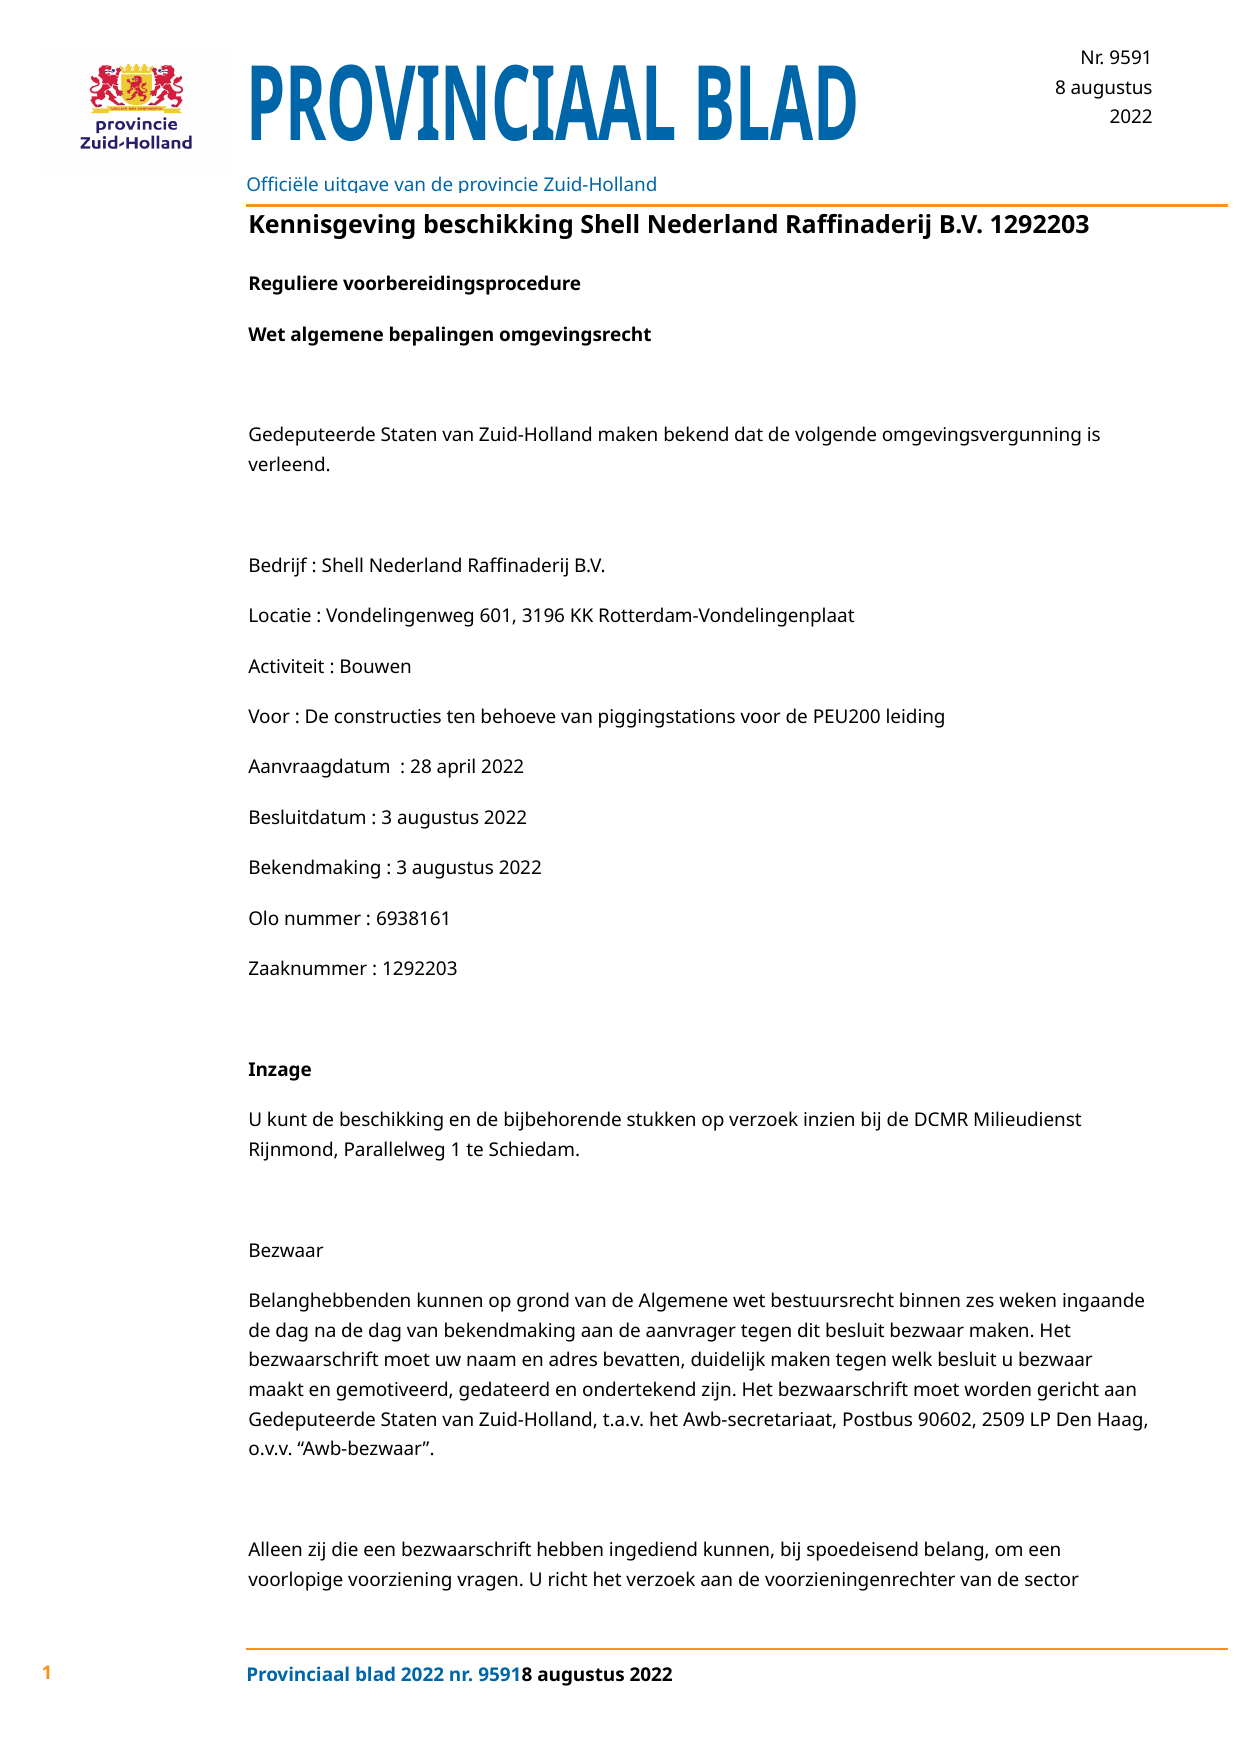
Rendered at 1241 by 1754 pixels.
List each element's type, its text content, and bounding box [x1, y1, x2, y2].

text Besluitdatum : 3 augustus 2022 [248, 804, 1152, 830]
text Bezwaar [248, 1237, 1152, 1263]
text Zaaknummer : 1292203 [248, 955, 1152, 981]
text Olo nummer : 6938161 [248, 905, 1152, 931]
text Wet algemene bepalingen omgevingsrecht [248, 321, 1152, 346]
text Alleen zij die een bezwaarschrift hebben ingediend kunnen, bij spoedeisend belang, om een voorlopige voorziening vragen. U richt het verzoek aan de voorzieningenrechter van de sector [248, 1536, 1152, 1591]
text Locatie : Vondelingenweg 601, 3196 KK Rotterdam-Vondelingenplaat [248, 602, 1152, 628]
text U kunt de beschikking en de bijbehorende stukken op verzoek inzien bij de DCMR Milieudienst Rijnmond, Parallelweg 1 te Schiedam. [248, 1107, 1152, 1162]
text Inzage [248, 1056, 1152, 1082]
text Bedrijf : Shell Nederland Raffinaderij B.V. [248, 552, 1152, 578]
text Voor : De constructies ten behoeve van piggingstations voor de PEU200 leiding [248, 703, 1152, 729]
text Bekendmaking : 3 augustus 2022 [248, 854, 1152, 880]
text Aanvraagdatum : 28 april 2022 [248, 754, 1152, 779]
text Activiteit : Bouwen [248, 653, 1152, 678]
text Reguliere voorbereidingsprocedure [248, 270, 1152, 296]
text Belanghebbenden kunnen op grond van de Algemene wet bestuursrecht binnen zes weken ingaande de dag na de dag van bekendmaking aan de aanvrager tegen dit besluit bezwaar maken. Het bezwaarschrift moet uw naam en adres bevatten, duidelijk maken tegen welk besluit u bezwaar maakt en gemotiveerd, gedateerd en ondertekend zijn. Het bezwaarschrift moet worden gericht aan Gedeputeerde Staten van Zuid-Holland, t.a.v. het Awb-secretariaat, Postbus 90602, 2509 LP Den Haag, o.v.v. “Awb-bezwaar”. [248, 1287, 1152, 1461]
picture [41, 47, 231, 172]
text Gedeputeerde Staten van Zuid-Holland maken bekend dat de volgende omgevingsvergunning is verleend. [248, 422, 1152, 477]
text Kennisgeving beschikking Shell Nederland Raffinaderij B.V. 1292203 [248, 207, 1152, 241]
